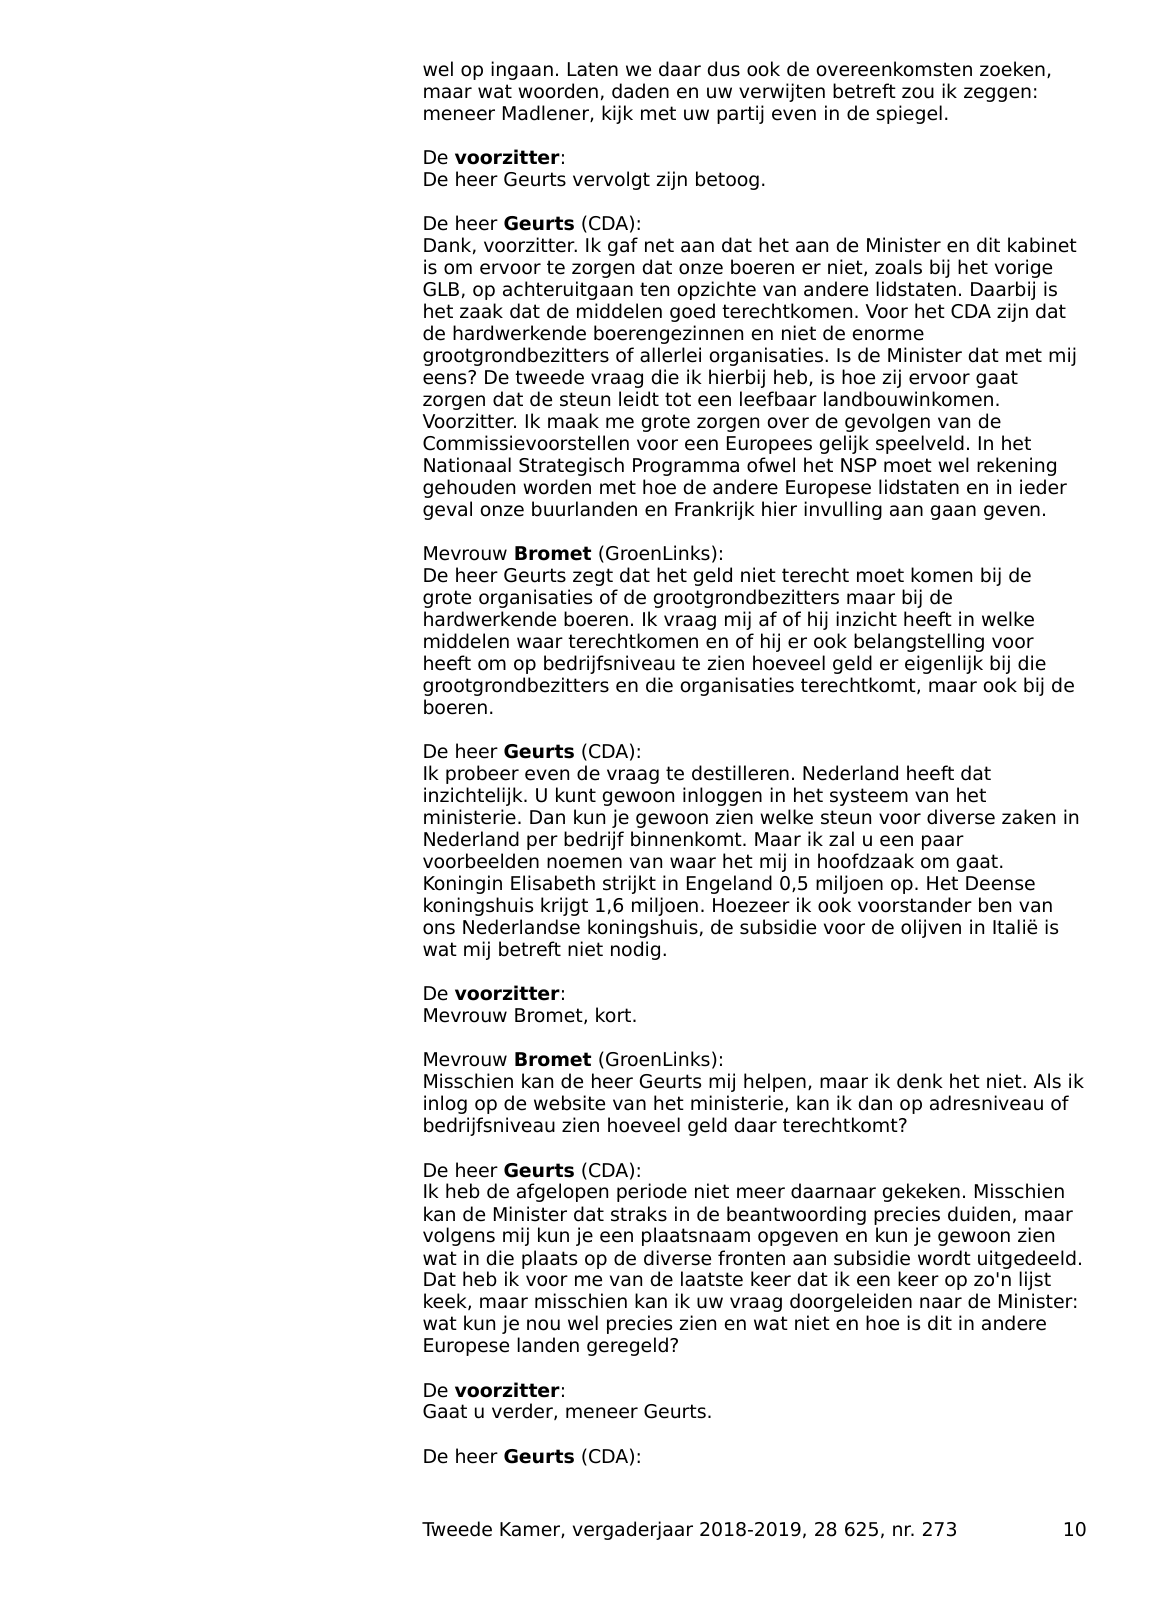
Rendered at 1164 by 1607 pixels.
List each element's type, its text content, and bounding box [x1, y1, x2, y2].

text De heer Geurts zegt dat het geld niet terecht moet komen bij de grote organisaties of de grootgrondbezitters maar bij de hardwerkende boeren. Ik vraag mij af of hij inzicht heeft in welke middelen waar terechtkomen en of hij er ook belangstelling voor heeft om op bedrijfsniveau te zien hoeveel geld er eigenlijk bij die grootgrondbezitters en die organisaties terechtkomt, maar ook bij de boeren. [422, 565, 1087, 719]
text Mevrouw Bromet (GroenLinks): [422, 543, 1087, 565]
text wel op ingaan. Laten we daar dus ook de overeenkomsten zoeken, maar wat woorden, daden en uw verwijten betreft zou ik zeggen: meneer Madlener, kijk met uw partij even in de spiegel. [422, 59, 1087, 125]
text De heer Geurts (CDA): [422, 213, 1087, 235]
text Misschien kan de heer Geurts mij helpen, maar ik denk het niet. Als ik inlog op de website van het ministerie, kan ik dan op adresniveau of bedrijfsniveau zien hoeveel geld daar terechtkomt? [422, 1071, 1087, 1137]
text De heer Geurts (CDA): [422, 1159, 1087, 1181]
text De voorzitter: [422, 147, 1087, 169]
text De heer Geurts (CDA): [422, 741, 1087, 763]
text De voorzitter: [422, 1379, 1087, 1401]
text Gaat u verder, meneer Geurts. [422, 1401, 1087, 1423]
text Dank, voorzitter. Ik gaf net aan dat het aan de Minister en dit kabinet is om ervoor te zorgen dat onze boeren er niet, zoals bij het vorige GLB, op achteruitgaan ten opzichte van andere lidstaten. Daarbij is het zaak dat de middelen goed terechtkomen. Voor het CDA zijn dat de hardwerkende boerengezinnen en niet de enorme grootgrondbezitters of allerlei organisaties. Is de Minister dat met mij eens? De tweede vraag die ik hierbij heb, is hoe zij ervoor gaat zorgen dat de steun leidt tot een leefbaar landbouwinkomen. [422, 235, 1087, 411]
text De heer Geurts vervolgt zijn betoog. [422, 169, 1087, 191]
text Ik probeer even de vraag te destilleren. Nederland heeft dat inzichtelijk. U kunt gewoon inloggen in het systeem van het ministerie. Dan kun je gewoon zien welke steun voor diverse zaken in Nederland per bedrijf binnenkomt. Maar ik zal u een paar voorbeelden noemen van waar het mij in hoofdzaak om gaat. Koningin Elisabeth strijkt in Engeland 0,5 miljoen op. Het Deense koningshuis krijgt 1,6 miljoen. Hoezeer ik ook voorstander ben van ons Nederlandse koningshuis, de subsidie voor de olijven in Italië is wat mij betreft niet nodig. [422, 763, 1087, 961]
text Ik heb de afgelopen periode niet meer daarnaar gekeken. Misschien kan de Minister dat straks in de beantwoording precies duiden, maar volgens mij kun je een plaatsnaam opgeven en kun je gewoon zien wat in die plaats op de diverse fronten aan subsidie wordt uitgedeeld. Dat heb ik voor me van de laatste keer dat ik een keer op zo'n lijst keek, maar misschien kan ik uw vraag doorgeleiden naar de Minister: wat kun je nou wel precies zien en wat niet en hoe is dit in andere Europese landen geregeld? [422, 1181, 1087, 1357]
text Mevrouw Bromet (GroenLinks): [422, 1049, 1087, 1071]
text De heer Geurts (CDA): [422, 1446, 1087, 1468]
text Mevrouw Bromet, kort. [422, 1005, 1087, 1027]
text De voorzitter: [422, 983, 1087, 1005]
text Voorzitter. Ik maak me grote zorgen over de gevolgen van de Commissievoorstellen voor een Europees gelijk speelveld. In het Nationaal Strategisch Programma ofwel het NSP moet wel rekening gehouden worden met hoe de andere Europese lidstaten en in ieder geval onze buurlanden en Frankrijk hier invulling aan gaan geven. [422, 411, 1087, 521]
